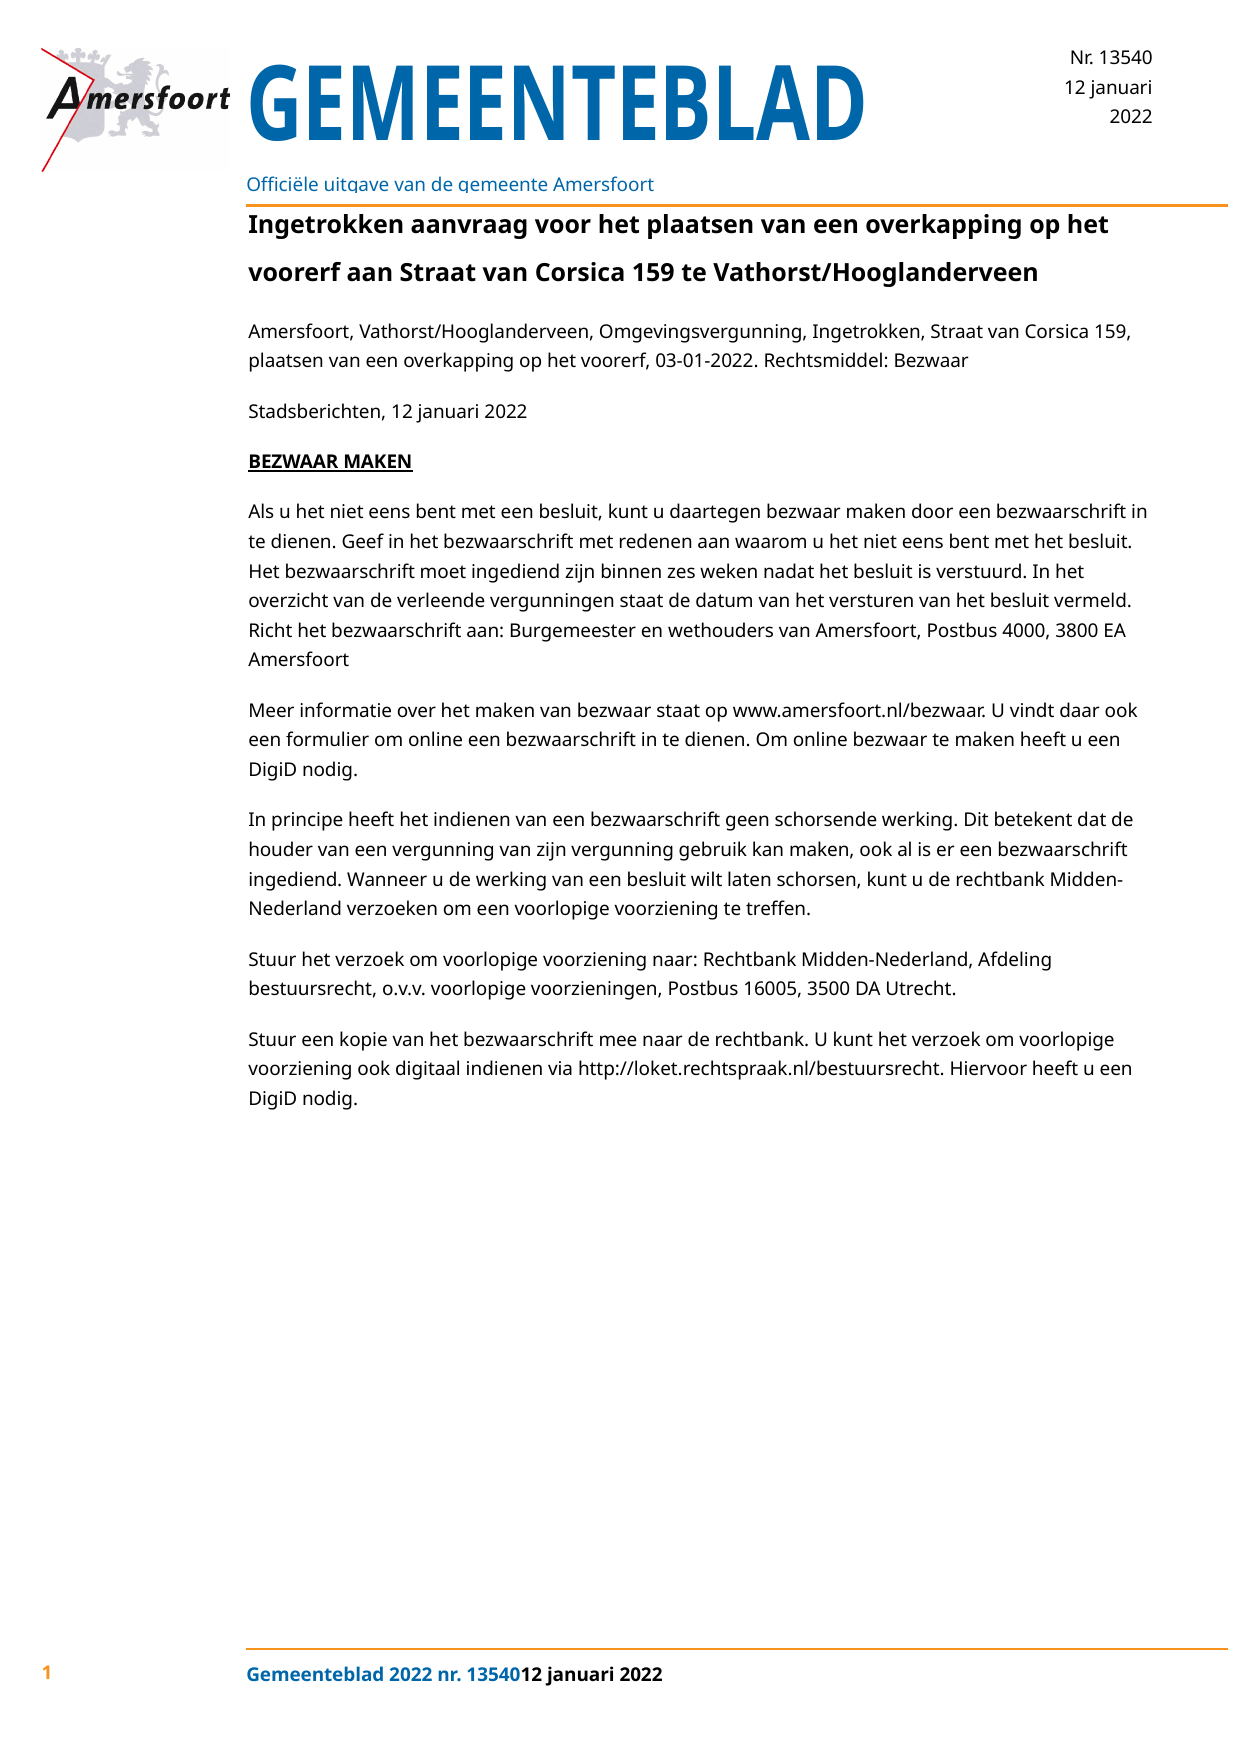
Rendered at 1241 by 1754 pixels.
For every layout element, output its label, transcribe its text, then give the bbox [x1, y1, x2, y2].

text Meer informatie over het maken van bezwaar staat op www.amersfoort.nl/bezwaar. U vindt daar ook een formulier om online een bezwaarschrift in te dienen. Om online bezwaar te maken heeft u een DigiD nodig. [248, 697, 1152, 782]
text In principe heeft het indienen van een bezwaarschrift geen schorsende werking. Dit betekent dat de houder van een vergunning van zijn vergunning gebruik kan maken, ook al is er een bezwaarschrift ingediend. Wanneer u de werking van een besluit wilt laten schorsen, kunt u de rechtbank Midden-Nederland verzoeken om een voorlopige voorziening te treffen. [248, 807, 1152, 921]
picture [41, 47, 231, 172]
text Stuur een kopie van het bezwaarschrift mee naar de rechtbank. U kunt het verzoek om voorlopige voorziening ook digitaal indienen via http://loket.rechtspraak.nl/bestuursrecht. Hiervoor heeft u een DigiD nodig. [248, 1026, 1152, 1111]
text Als u het niet eens bent met een besluit, kunt u daartegen bezwaar maken door een bezwaarschrift in te dienen. Geef in het bezwaarschrift met redenen aan waarom u het niet eens bent met het besluit. Het bezwaarschrift moet ingediend zijn binnen zes weken nadat het besluit is verstuurd. In het overzicht van de verleende vergunningen staat de datum van het versturen van het besluit vermeld. Richt het bezwaarschrift aan: Burgemeester en wethouders van Amersfoort, Postbus 4000, 3800 EA Amersfoort [248, 499, 1152, 672]
text Ingetrokken aanvraag voor het plaatsen van een overkapping op het voorerf aan Straat van Corsica 159 te Vathorst/Hooglanderveen [248, 207, 1152, 288]
text Stuur het verzoek om voorlopige voorziening naar: Rechtbank Midden-Nederland, Afdeling bestuursrecht, o.v.v. voorlopige voorzieningen, Postbus 16005, 3500 DA Utrecht. [248, 946, 1152, 1001]
text Stadsberichten, 12 januari 2022 [248, 398, 1152, 424]
text BEZWAAR MAKEN [248, 448, 1152, 474]
text Amersfoort, Vathorst/Hooglanderveen, Omgevingsvergunning, Ingetrokken, Straat van Corsica 159, plaatsen van een overkapping op het voorerf, 03-01-2022. Rechtsmiddel: Bezwaar [248, 318, 1152, 373]
